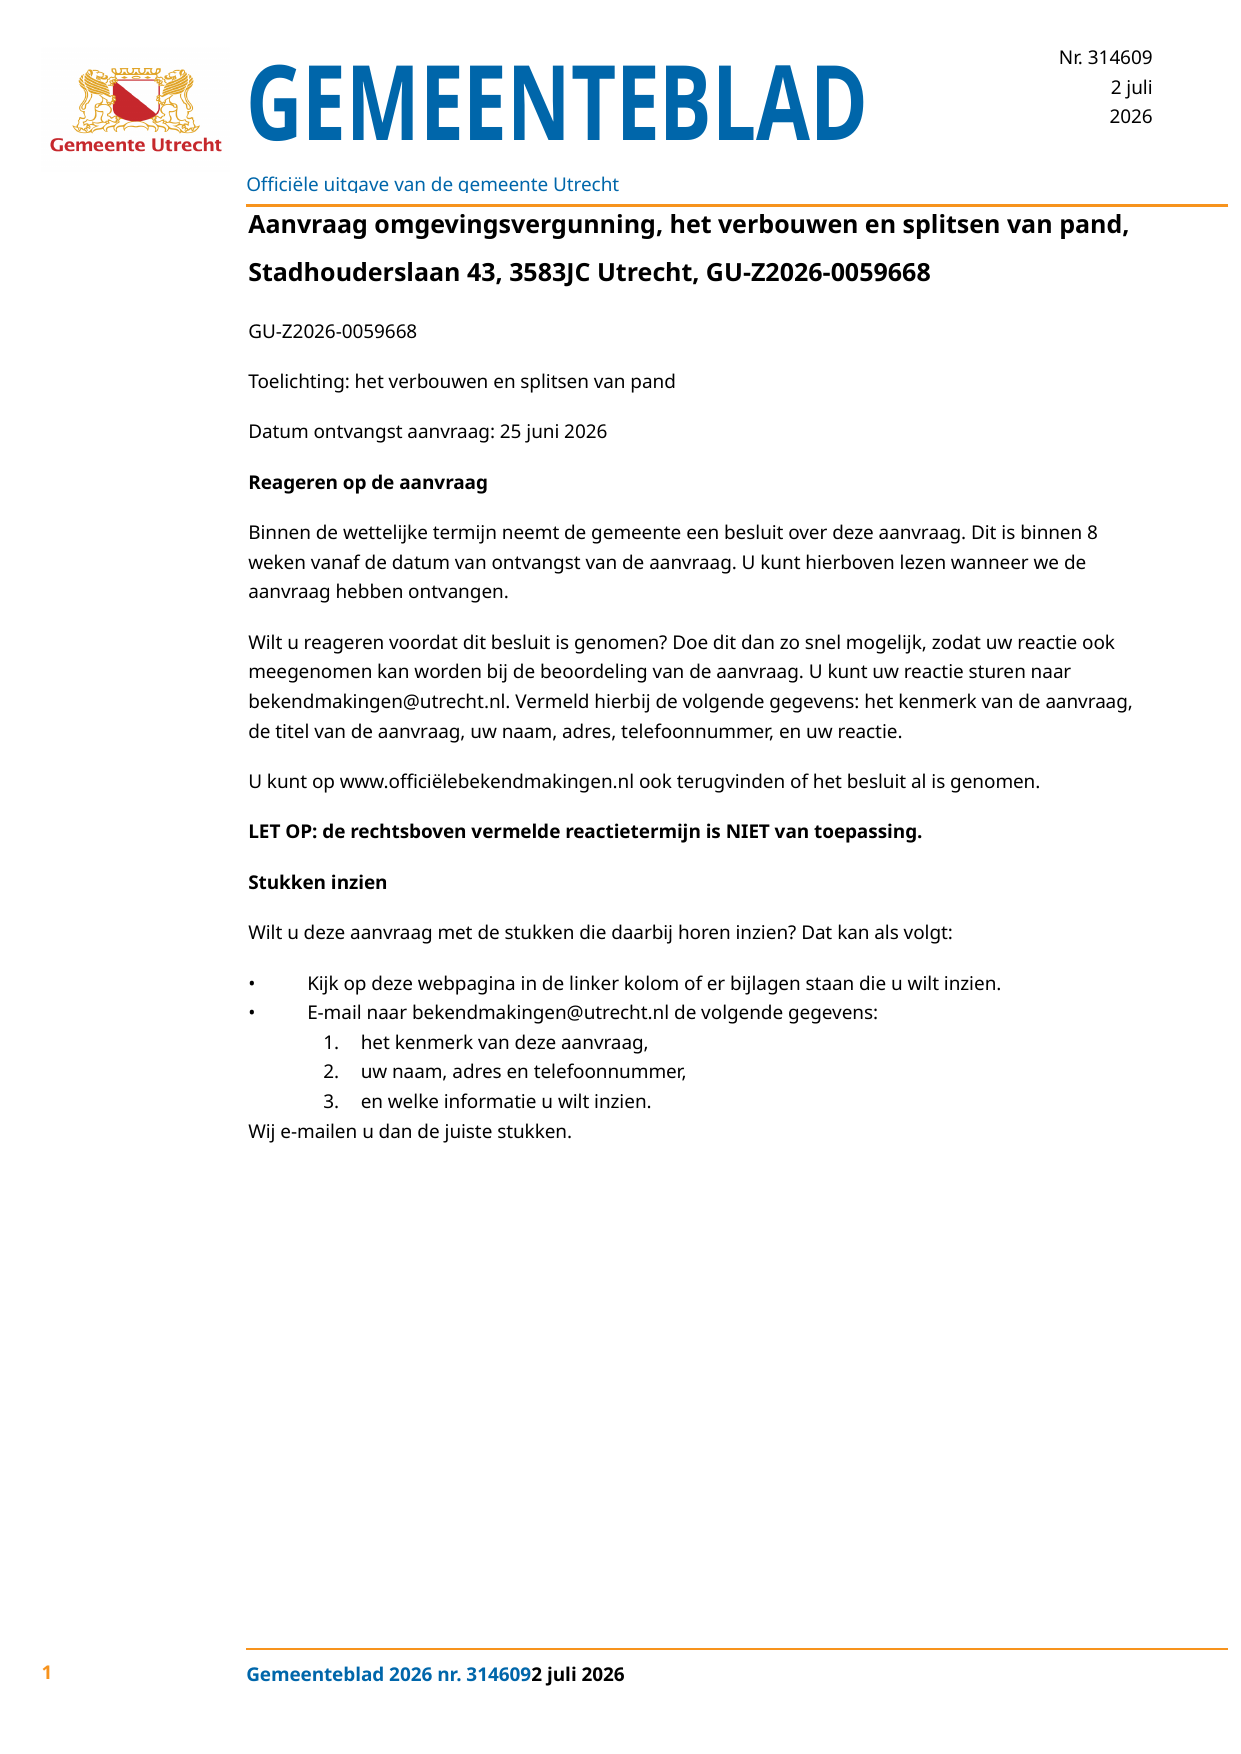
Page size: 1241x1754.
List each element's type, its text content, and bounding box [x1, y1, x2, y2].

list Kijk op deze webpagina in de linker kolom of er bijlagen staan die u wilt inzien. [248, 970, 1152, 996]
list uw naam, adres en telefoonnummer, [323, 1059, 1152, 1084]
list E-mail naar bekendmakingen@utrecht.nl de volgende gegevens: [248, 999, 1152, 1025]
text Wij e-mailen u dan de juiste stukken. [248, 1118, 1152, 1144]
text Wilt u deze aanvraag met de stukken die daarbij horen inzien? Dat kan als volgt: [248, 919, 1152, 945]
text LET OP: de rechtsboven vermelde reactietermijn is NIET van toepassing. [248, 819, 1152, 844]
text Datum ontvangst aanvraag: 25 juni 2026 [248, 419, 1152, 444]
text Binnen de wettelijke termijn neemt de gemeente een besluit over deze aanvraag. Dit is binnen 8 weken vanaf de datum van ontvangst van de aanvraag. U kunt hierboven lezen wanneer we de aanvraag hebben ontvangen. [248, 519, 1152, 604]
text Reageren op de aanvraag [248, 469, 1152, 495]
list het kenmerk van deze aanvraag, [323, 1029, 1152, 1055]
text GU-Z2026-0059668 [248, 318, 1152, 344]
text Wilt u reageren voordat dit besluit is genomen? Doe dit dan zo snel mogelijk, zodat uw reactie ook meegenomen kan worden bij de beoordeling van de aanvraag. U kunt uw reactie sturen naar bekendmakingen@utrecht.nl. Vermeld hierbij de volgende gegevens: het kenmerk van de aanvraag, de titel van de aanvraag, uw naam, adres, telefoonnummer, en uw reactie. [248, 629, 1152, 744]
text U kunt op www.officiëlebekendmakingen.nl ook terugvinden of het besluit al is genomen. [248, 768, 1152, 794]
text Stukken inzien [248, 869, 1152, 895]
list en welke informatie u wilt inzien. [323, 1088, 1152, 1114]
text Toelichting: het verbouwen en splitsen van pand [248, 368, 1152, 394]
text Aanvraag omgevingsvergunning, het verbouwen en splitsen van pand, Stadhouderslaan 43, 3583JC Utrecht, GU-Z2026-0059668 [248, 207, 1152, 288]
picture [41, 47, 231, 172]
